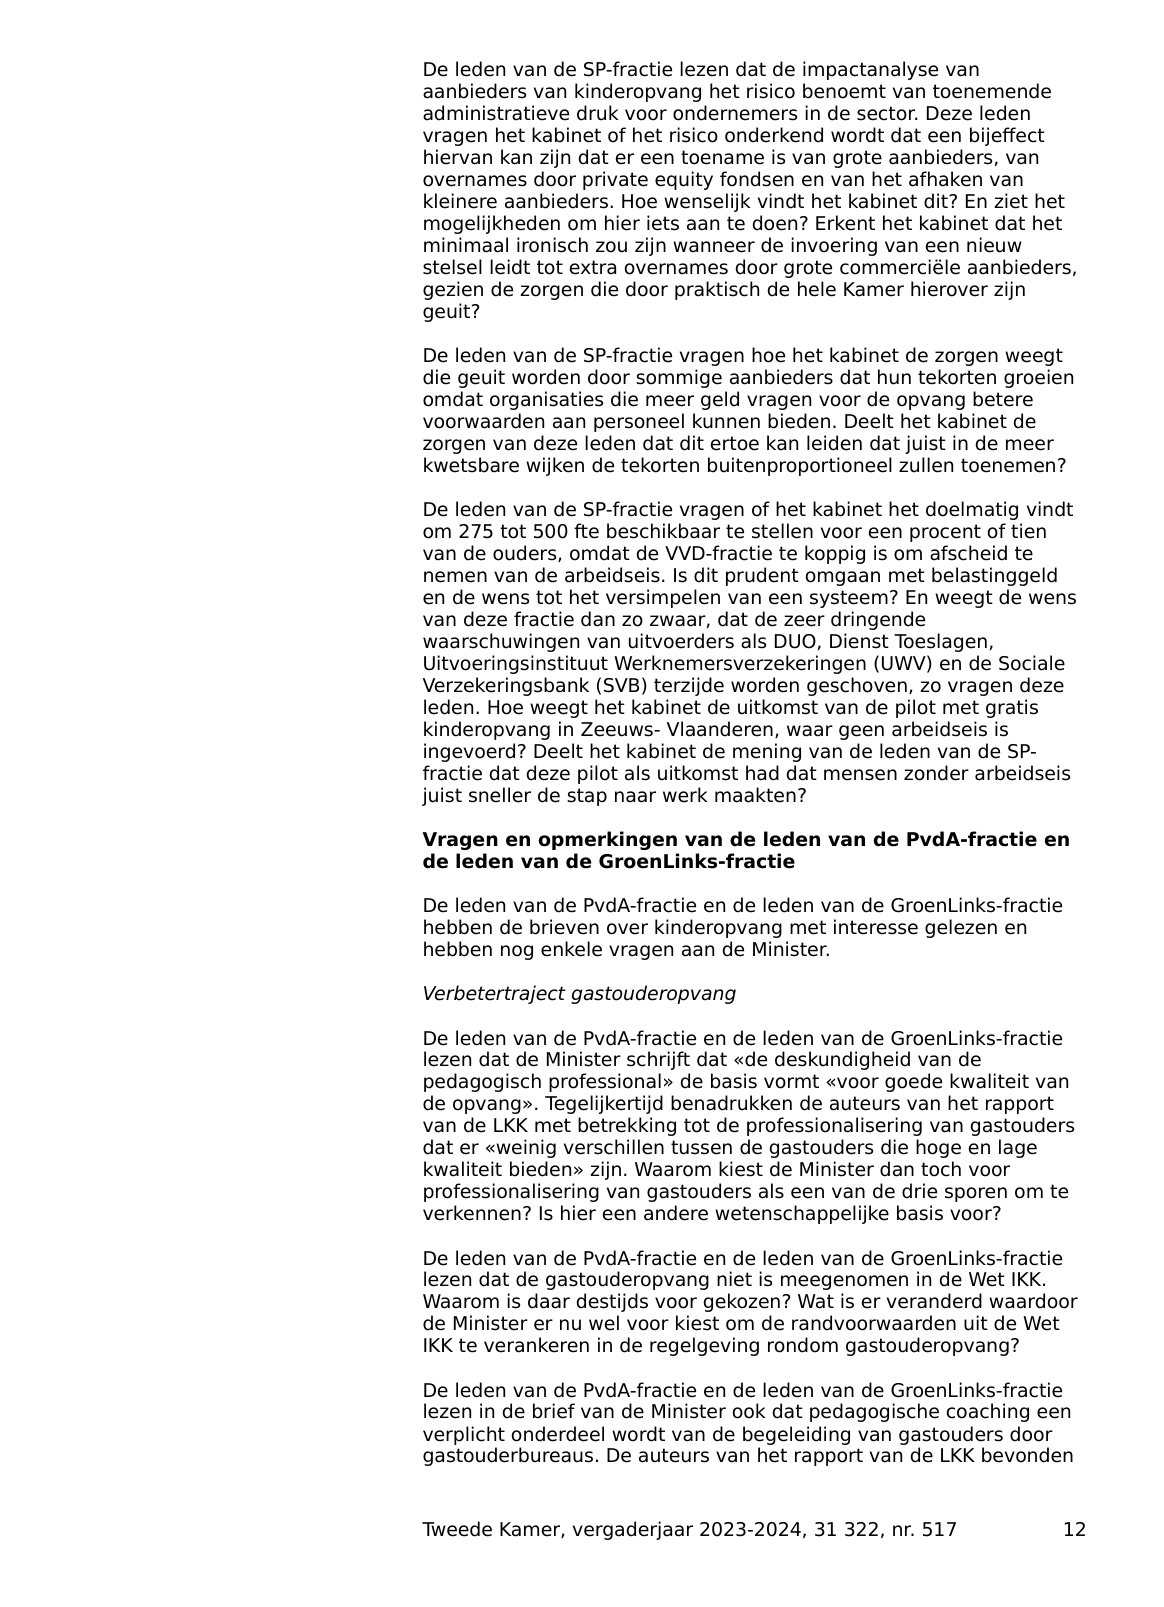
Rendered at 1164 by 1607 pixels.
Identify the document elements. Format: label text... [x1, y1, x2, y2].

text De leden van de SP-fractie vragen hoe het kabinet de zorgen weegt die geuit worden door sommige aanbieders dat hun tekorten groeien omdat organisaties die meer geld vragen voor de opvang betere voorwaarden aan personeel kunnen bieden. Deelt het kabinet de zorgen van deze leden dat dit ertoe kan leiden dat juist in de meer kwetsbare wijken de tekorten buitenproportioneel zullen toenemen? [422, 345, 1087, 477]
text De leden van de SP-fractie vragen of het kabinet het doelmatig vindt om 275 tot 500 fte beschikbaar te stellen voor een procent of tien van de ouders, omdat de VVD-fractie te koppig is om afscheid te nemen van de arbeidseis. Is dit prudent omgaan met belastinggeld en de wens tot het versimpelen van een systeem? En weegt de wens van deze fractie dan zo zwaar, dat de zeer dringende waarschuwingen van uitvoerders als DUO, Dienst Toeslagen, Uitvoeringsinstituut Werknemersverzekeringen (UWV) en de Sociale Verzekeringsbank (SVB) terzijde worden geschoven, zo vragen deze leden. Hoe weegt het kabinet de uitkomst van de pilot met gratis kinderopvang in Zeeuws- Vlaanderen, waar geen arbeidseis is ingevoerd? Deelt het kabinet de mening van de leden van de SP-fractie dat deze pilot als uitkomst had dat mensen zonder arbeidseis juist sneller de stap naar werk maakten? [422, 499, 1087, 807]
text De leden van de PvdA-fractie en de leden van de GroenLinks-fractie lezen in de brief van de Minister ook dat pedagogische coaching een verplicht onderdeel wordt van de begeleiding van gastouders door gastouderbureaus. De auteurs van het rapport van de LKK bevonden [422, 1379, 1087, 1467]
subtitle Verbetertraject gastouderopvang [422, 983, 1087, 1005]
text De leden van de PvdA-fractie en de leden van de GroenLinks-fractie lezen dat de Minister schrijft dat «de deskundigheid van de pedagogisch professional» de basis vormt «voor goede kwaliteit van de opvang». Tegelijkertijd benadrukken de auteurs van het rapport van de LKK met betrekking tot de professionalisering van gastouders dat er «weinig verschillen tussen de gastouders die hoge en lage kwaliteit bieden» zijn. Waarom kiest de Minister dan toch voor professionalisering van gastouders als een van de drie sporen om te verkennen? Is hier een andere wetenschappelijke basis voor? [422, 1027, 1087, 1225]
text De leden van de PvdA-fractie en de leden van de GroenLinks-fractie lezen dat de gastouderopvang niet is meegenomen in de Wet IKK. Waarom is daar destijds voor gekozen? Wat is er veranderd waardoor de Minister er nu wel voor kiest om de randvoorwaarden uit de Wet IKK te verankeren in de regelgeving rondom gastouderopvang? [422, 1247, 1087, 1357]
subtitle Vragen en opmerkingen van de leden van de PvdA-fractie en de leden van de GroenLinks-fractie [422, 829, 1087, 873]
text De leden van de SP-fractie lezen dat de impactanalyse van aanbieders van kinderopvang het risico benoemt van toenemende administratieve druk voor ondernemers in de sector. Deze leden vragen het kabinet of het risico onderkend wordt dat een bijeffect hiervan kan zijn dat er een toename is van grote aanbieders, van overnames door private equity fondsen en van het afhaken van kleinere aanbieders. Hoe wenselijk vindt het kabinet dit? En ziet het mogelijkheden om hier iets aan te doen? Erkent het kabinet dat het minimaal ironisch zou zijn wanneer de invoering van een nieuw stelsel leidt tot extra overnames door grote commerciële aanbieders, gezien de zorgen die door praktisch de hele Kamer hierover zijn geuit? [422, 59, 1087, 323]
text De leden van de PvdA-fractie en de leden van de GroenLinks-fractie hebben de brieven over kinderopvang met interesse gelezen en hebben nog enkele vragen aan de Minister. [422, 895, 1087, 961]
